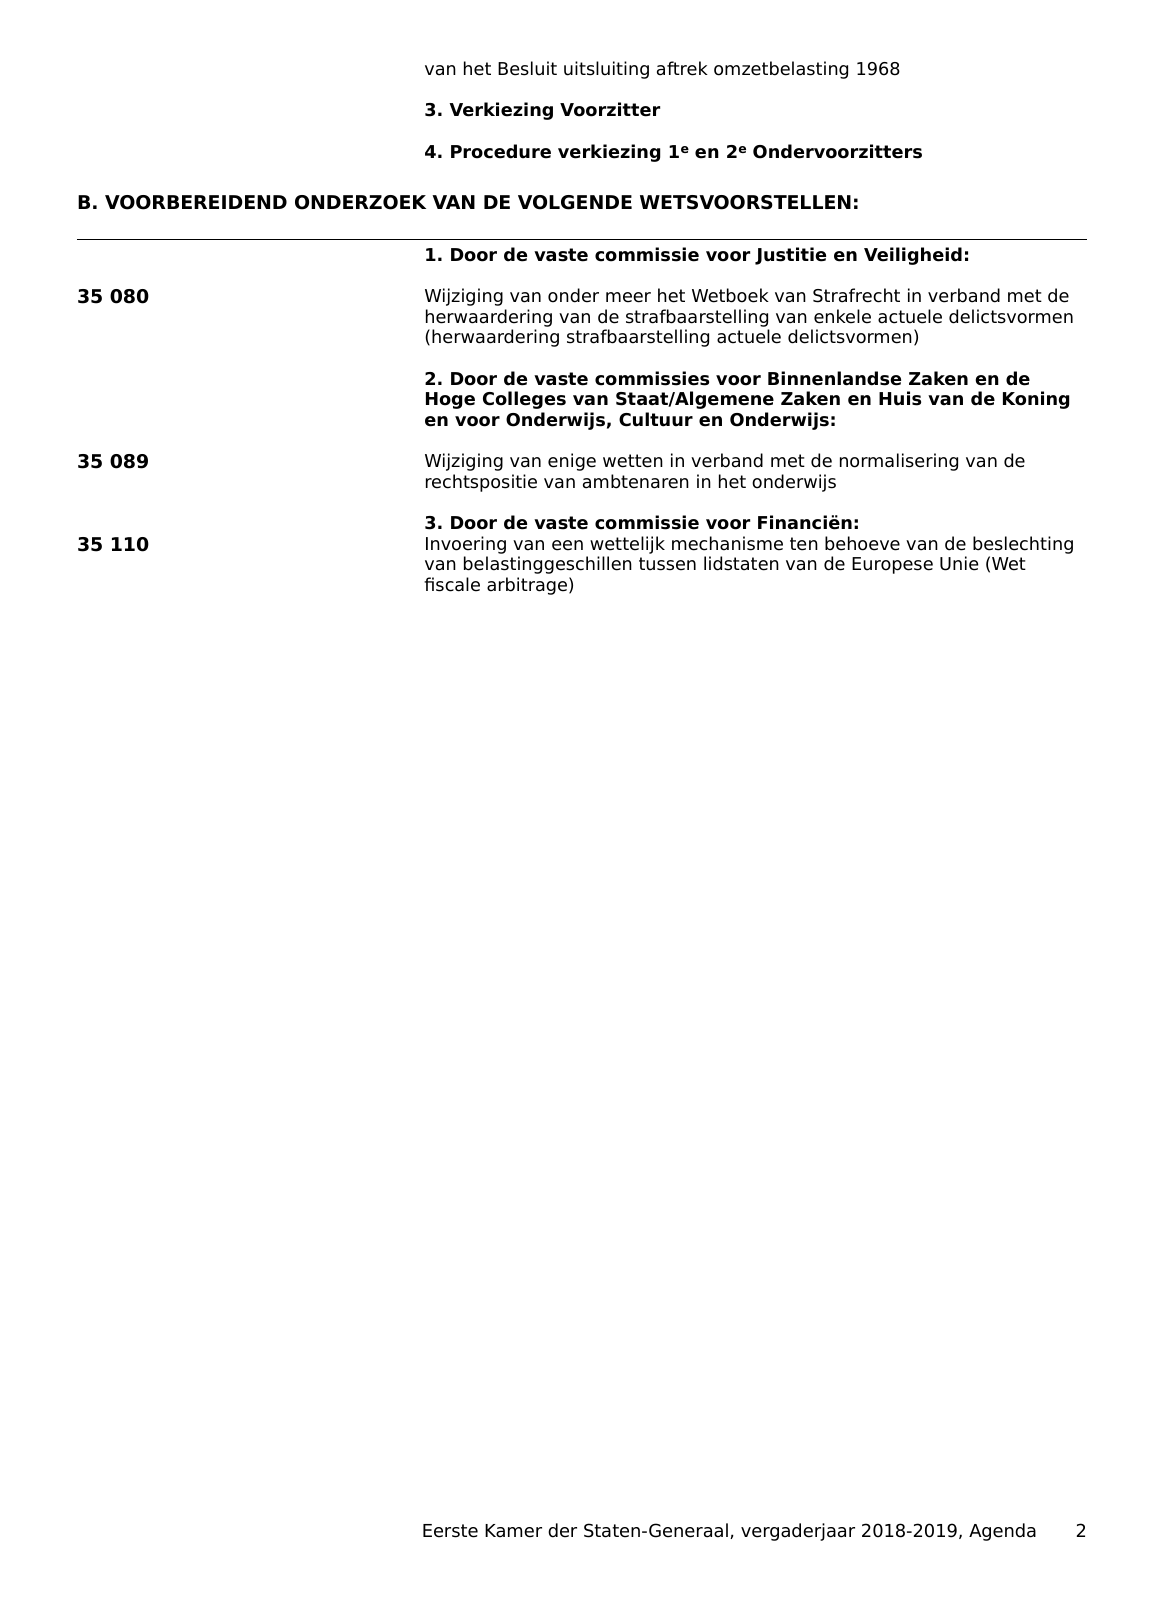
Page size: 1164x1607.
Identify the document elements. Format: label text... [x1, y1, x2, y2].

table_cell 35 110 [77, 534, 401, 596]
table_cell [401, 121, 418, 142]
table_header [77, 240, 401, 266]
table_header [401, 240, 418, 266]
table_cell [401, 369, 418, 431]
table_cell [418, 266, 1087, 286]
table_cell Invoering van een wettelijk mechanisme ten behoeve van de beslechting van belastinggeschillen tussen lidstaten van de Europese Unie (Wet fiscale arbitrage) [418, 534, 1087, 596]
table_cell 2. Door de vaste commissies voor Binnenlandse Zaken en de Hoge Colleges van Staat/Algemene Zaken en Huis van de Koning en voor Onderwijs, Cultuur en Onderwijs: [418, 369, 1087, 431]
table_cell 4. Procedure verkiezing 1e en 2e Ondervoorzitters [418, 142, 1087, 162]
table_cell [77, 80, 401, 100]
table_cell [77, 431, 401, 451]
table_cell 35 080 [77, 286, 401, 348]
table_cell [77, 369, 401, 431]
table_cell [77, 100, 401, 121]
table_cell 35 089 [77, 451, 401, 492]
table_cell Wijziging van onder meer het Wetboek van Strafrecht in verband met de herwaardering van de strafbaarstelling van enkele actuele delictsvormen (herwaardering strafbaarstelling actuele delictsvormen) [418, 286, 1087, 348]
table_cell [401, 59, 418, 80]
table_cell [418, 348, 1087, 369]
table_cell [418, 431, 1087, 451]
table_cell [401, 286, 418, 348]
table_cell [418, 493, 1087, 513]
table_cell van het Besluit uitsluiting aftrek omzetbelasting 1968 [418, 59, 1087, 80]
table_cell [401, 534, 418, 596]
table_cell [401, 80, 418, 100]
table_cell [77, 121, 401, 142]
table_cell [401, 513, 418, 534]
table_cell [77, 59, 401, 80]
table_cell [401, 431, 418, 451]
table_header 1. Door de vaste commissie voor Justitie en Veiligheid: [418, 240, 1087, 266]
table_cell [77, 142, 401, 162]
table_cell 3. Door de vaste commissie voor Financiën: [418, 513, 1087, 534]
table_cell [401, 142, 418, 162]
table_cell Wijziging van enige wetten in verband met de normalisering van de rechtspositie van ambtenaren in het onderwijs [418, 451, 1087, 492]
table_cell [77, 513, 401, 534]
table_cell [77, 348, 401, 369]
table_cell [77, 493, 401, 513]
table_cell [401, 493, 418, 513]
subtitle B. VOORBEREIDEND ONDERZOEK VAN DE VOLGENDE WETSVOORSTELLEN: [77, 192, 1087, 214]
table_cell [418, 121, 1087, 142]
table_cell [401, 451, 418, 492]
table_cell [401, 100, 418, 121]
table_cell [401, 266, 418, 286]
table_cell [401, 348, 418, 369]
table_cell [77, 266, 401, 286]
table_cell 3. Verkiezing Voorzitter [418, 100, 1087, 121]
table_cell [418, 80, 1087, 100]
